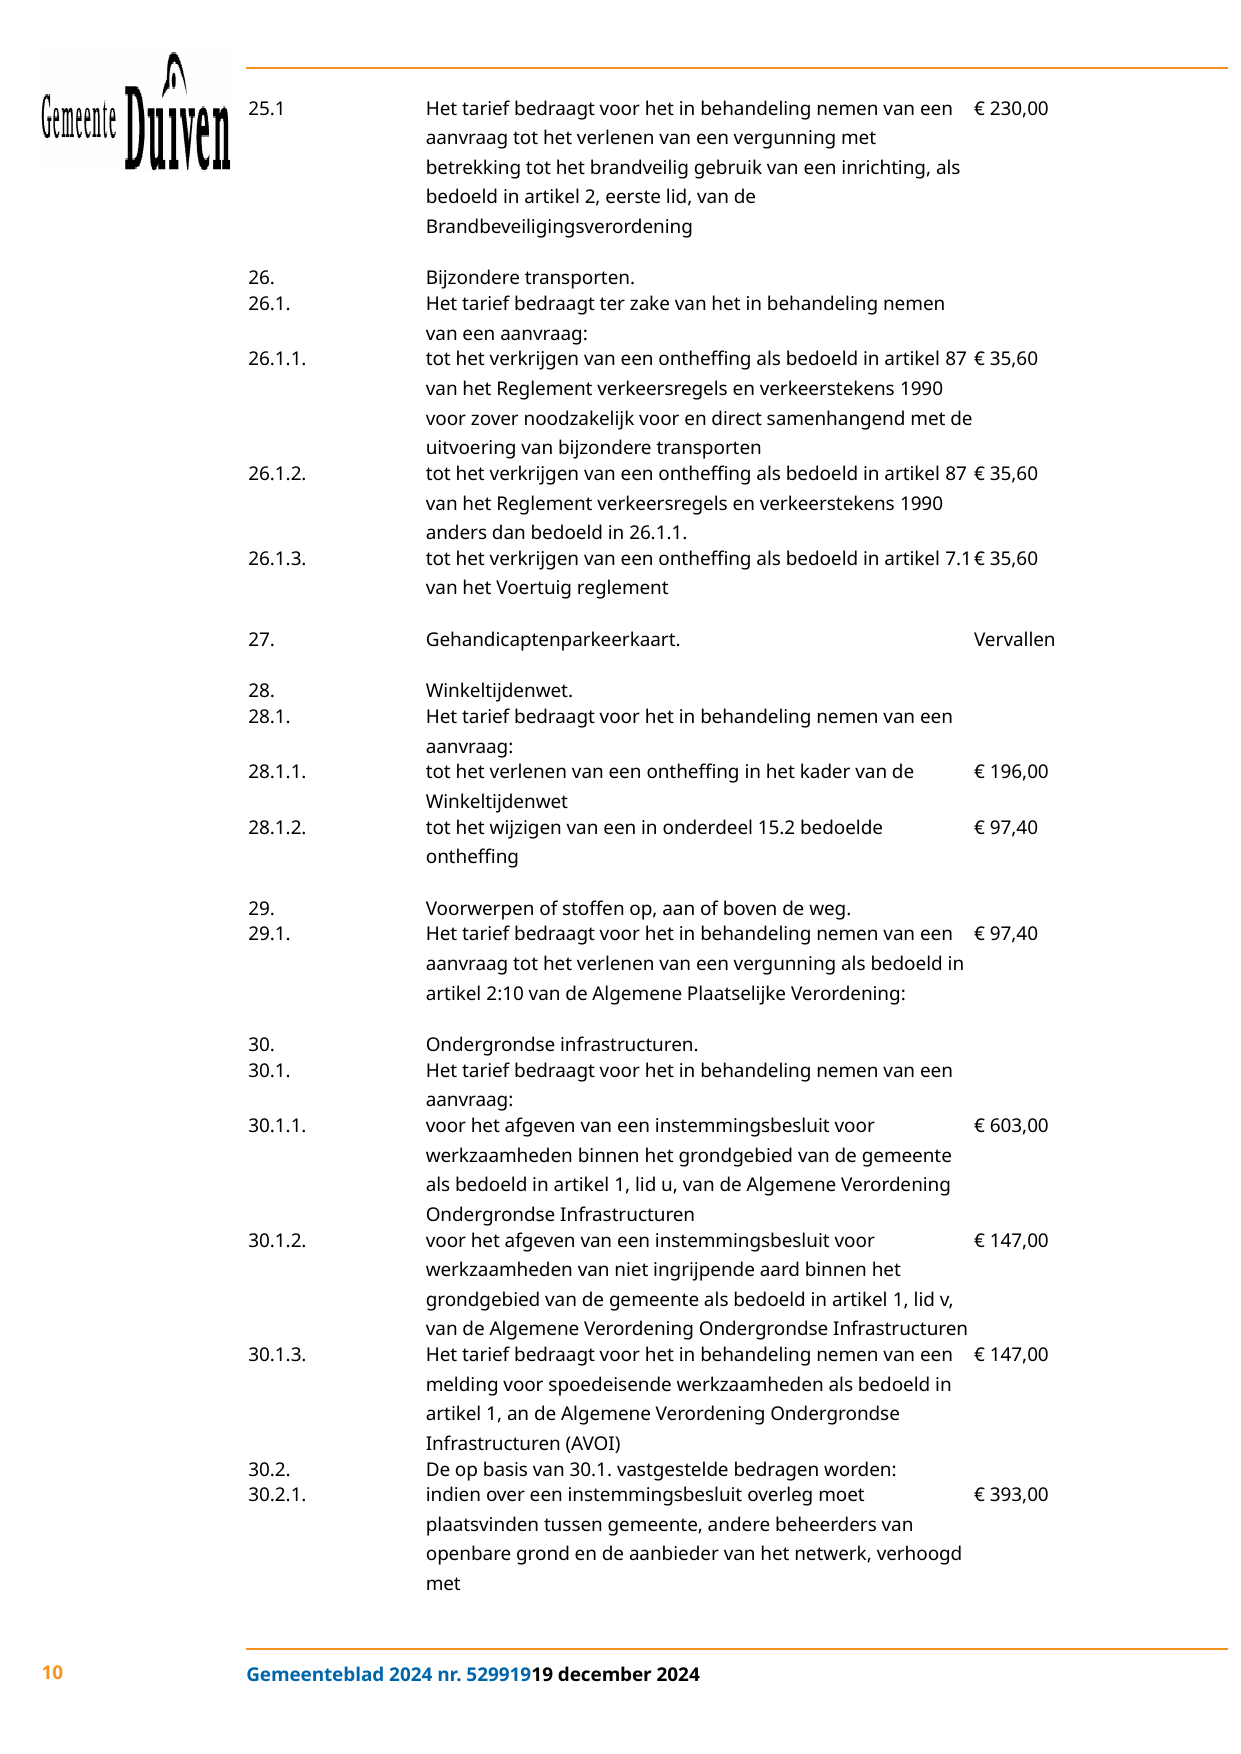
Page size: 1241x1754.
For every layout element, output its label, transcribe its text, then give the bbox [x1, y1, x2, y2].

table_cell [974, 652, 1152, 677]
table_cell Het tarief bedraagt voor het in behandeling nemen van een melding voor spoedeisende werkzaamheden als bedoeld in artikel 1, an de Algemene Verordening Ondergrondse Infrastructuren (AVOI) [426, 1341, 974, 1456]
table_cell [974, 265, 1152, 290]
table_cell 26.1.3. [248, 545, 426, 600]
table_cell Gehandicaptenparkeerkaart. [426, 626, 974, 652]
table_cell 29. [248, 895, 426, 921]
table_cell [974, 1456, 1152, 1481]
table_cell voor het afgeven van een instemmingsbesluit voor werkzaamheden binnen het grondgebied van de gemeente als bedoeld in artikel 1, lid u, van de Algemene Verordening Ondergrondse Infrastructuren [426, 1112, 974, 1227]
table_cell voor het afgeven van een instemmingsbesluit voor werkzaamheden van niet ingrijpende aard binnen het grondgebied van de gemeente als bedoeld in artikel 1, lid v, van de Algemene Verordening Ondergrondse Infrastructuren [426, 1227, 974, 1341]
table_cell 26.1.2. [248, 460, 426, 545]
table_cell € 97,40 [974, 921, 1152, 1006]
table_cell tot het wijzigen van een in onderdeel 15.2 bedoelde ontheffing [426, 814, 974, 869]
table_cell € 147,00 [974, 1341, 1152, 1456]
table_cell 30. [248, 1031, 426, 1057]
table_cell De op basis van 30.1. vastgestelde bedragen worden: [426, 1456, 974, 1481]
table_cell 30.1. [248, 1057, 426, 1112]
table_cell 26.1.1. [248, 346, 426, 460]
table_cell Het tarief bedraagt voor het in behandeling nemen van een aanvraag: [426, 1057, 974, 1112]
table_cell [248, 600, 426, 626]
table_cell [426, 869, 974, 895]
table_cell [426, 1006, 974, 1031]
table_cell 30.1.1. [248, 1112, 426, 1227]
table_cell Winkeltijdenwet. [426, 678, 974, 703]
table_cell Voorwerpen of stoffen op, aan of boven de weg. [426, 895, 974, 921]
table_cell Het tarief bedraagt voor het in behandeling nemen van een aanvraag tot het verlenen van een vergunning als bedoeld in artikel 2:10 van de Algemene Plaatselijke Verordening: [426, 921, 974, 1006]
table_cell [974, 895, 1152, 921]
table_cell Vervallen [974, 626, 1152, 652]
table_cell Het tarief bedraagt voor het in behandeling nemen van een aanvraag: [426, 703, 974, 758]
table_cell € 393,00 [974, 1481, 1152, 1596]
table_cell [974, 1031, 1152, 1057]
table_cell tot het verkrijgen van een ontheffing als bedoeld in artikel 7.1 van het Voertuig reglement [426, 545, 974, 600]
table_cell 27. [248, 626, 426, 652]
table_cell € 35,60 [974, 460, 1152, 545]
table_cell tot het verkrijgen van een ontheffing als bedoeld in artikel 87 van het Reglement verkeersregels en verkeerstekens 1990 voor zover noodzakelijk voor en direct samenhangend met de uitvoering van bijzondere transporten [426, 346, 974, 460]
table_cell [974, 1006, 1152, 1031]
table_cell 26.1. [248, 290, 426, 346]
table_cell 28. [248, 678, 426, 703]
table_cell 25.1 [248, 95, 426, 239]
table_cell [974, 239, 1152, 264]
table_cell Bijzondere transporten. [426, 265, 974, 290]
table_cell [248, 1006, 426, 1031]
table_cell [974, 703, 1152, 758]
table_cell € 35,60 [974, 545, 1152, 600]
table_cell € 196,00 [974, 759, 1152, 814]
table_cell € 603,00 [974, 1112, 1152, 1227]
table_cell [974, 1057, 1152, 1112]
table_cell [426, 600, 974, 626]
table_cell 26. [248, 265, 426, 290]
table_cell 28.1.1. [248, 759, 426, 814]
table_cell [974, 869, 1152, 895]
table_cell € 97,40 [974, 814, 1152, 869]
table_cell indien over een instemmingsbesluit overleg moet plaatsvinden tussen gemeente, andere beheerders van openbare grond en de aanbieder van het netwerk, verhoogd met [426, 1481, 974, 1596]
table_cell tot het verkrijgen van een ontheffing als bedoeld in artikel 87 van het Reglement verkeersregels en verkeerstekens 1990 anders dan bedoeld in 26.1.1. [426, 460, 974, 545]
table_cell [974, 600, 1152, 626]
table_cell 30.2.1. [248, 1481, 426, 1596]
table_cell Ondergrondse infrastructuren. [426, 1031, 974, 1057]
picture [41, 47, 231, 172]
table_cell € 147,00 [974, 1227, 1152, 1341]
table_cell [974, 290, 1152, 346]
table_cell 30.1.3. [248, 1341, 426, 1456]
table_cell [248, 239, 426, 264]
table_cell 30.1.2. [248, 1227, 426, 1341]
table_cell € 230,00 [974, 95, 1152, 239]
table_cell Het tarief bedraagt voor het in behandeling nemen van een aanvraag tot het verlenen van een vergunning met betrekking tot het brandveilig gebruik van een inrichting, als bedoeld in artikel 2, eerste lid, van de Brandbeveiligingsverordening [426, 95, 974, 239]
table_cell [248, 869, 426, 895]
table_cell [248, 652, 426, 677]
table_cell € 35,60 [974, 346, 1152, 460]
table_cell [426, 239, 974, 264]
table_cell tot het verlenen van een ontheffing in het kader van de Winkeltijdenwet [426, 759, 974, 814]
table_cell Het tarief bedraagt ter zake van het in behandeling nemen van een aanvraag: [426, 290, 974, 346]
table_cell 30.2. [248, 1456, 426, 1481]
table_cell 29.1. [248, 921, 426, 1006]
table_cell 28.1. [248, 703, 426, 758]
table_cell [426, 652, 974, 677]
table_cell 28.1.2. [248, 814, 426, 869]
table_cell [974, 678, 1152, 703]
